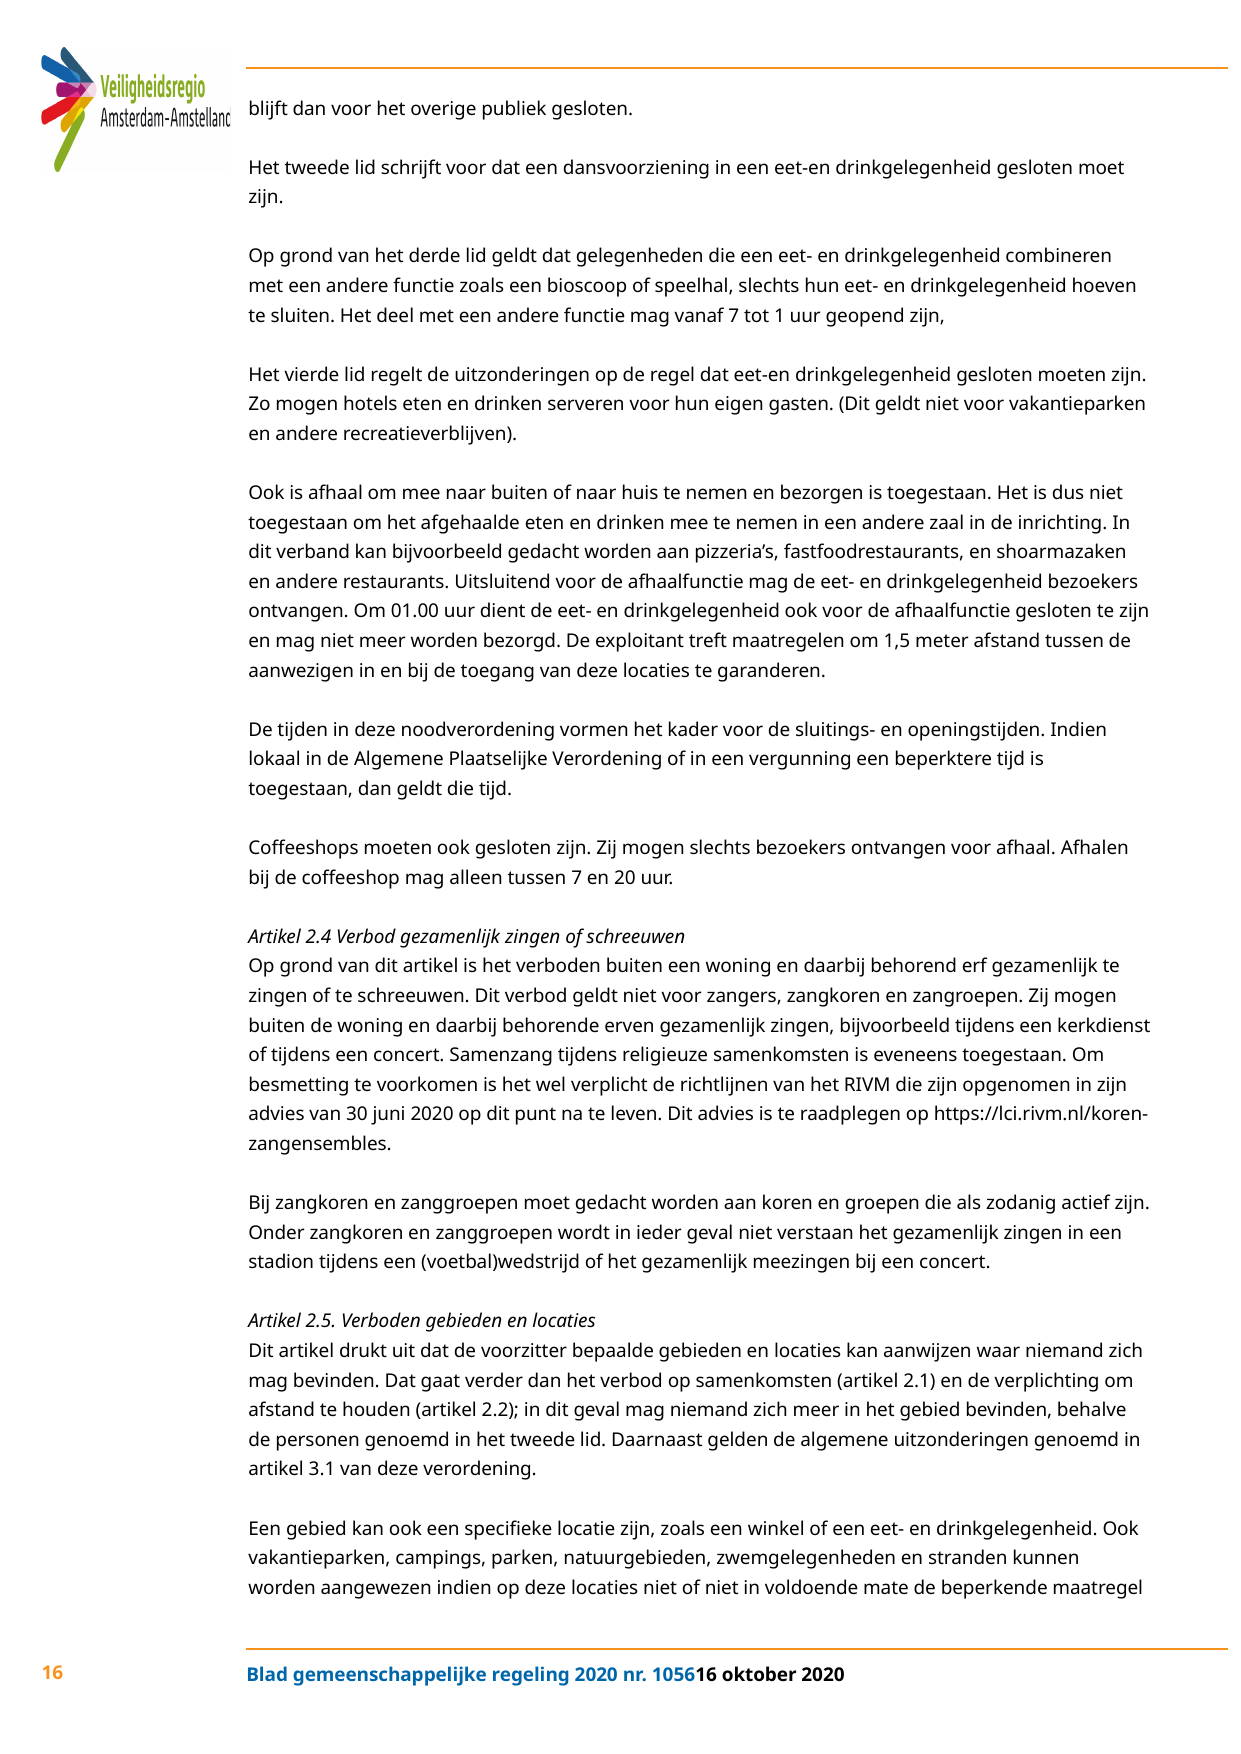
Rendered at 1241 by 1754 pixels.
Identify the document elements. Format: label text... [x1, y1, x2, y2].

text Coffeeshops moeten ook gesloten zijn. Zij mogen slechts bezoekers ontvangen voor afhaal. Afhalen bij de coffeeshop mag alleen tussen 7 en 20 uur. [248, 834, 1152, 890]
text Dit artikel drukt uit dat de voorzitter bepaalde gebieden en locaties kan aanwijzen waar niemand zich mag bevinden. Dat gaat verder dan het verbod op samenkomsten (artikel 2.1) en de verplichting om afstand te houden (artikel 2.2); in dit geval mag niemand zich meer in het gebied bevinden, behalve de personen genoemd in het tweede lid. Daarnaast gelden de algemene uitzonderingen genoemd in artikel 3.1 van deze verordening. [248, 1337, 1152, 1481]
text Op grond van het derde lid geldt dat gelegenheden die een eet- en drinkgelegenheid combineren met een andere functie zoals een bioscoop of speelhal, slechts hun eet- en drinkgelegenheid hoeven te sluiten. Het deel met een andere functie mag vanaf 7 tot 1 uur geopend zijn, [248, 243, 1152, 328]
text Artikel 2.5. Verboden gebieden en locaties [248, 1308, 1152, 1333]
text Het vierde lid regelt de uitzonderingen op de regel dat eet-en drinkgelegenheid gesloten moeten zijn. Zo mogen hotels eten en drinken serveren voor hun eigen gasten. (Dit geldt niet voor vakantieparken en andere recreatieverblijven). [248, 361, 1152, 446]
text blijft dan voor het overige publiek gesloten. [248, 95, 1152, 121]
picture [41, 47, 231, 172]
text Bij zangkoren en zanggroepen moet gedacht worden aan koren en groepen die als zodanig actief zijn. Onder zangkoren en zanggroepen wordt in ieder geval niet verstaan het gezamenlijk zingen in een stadion tijdens een (voetbal)wedstrijd of het gezamenlijk meezingen bij een concert. [248, 1189, 1152, 1274]
text De tijden in deze noodverordening vormen het kader voor de sluitings- en openingstijden. Indien lokaal in de Algemene Plaatselijke Verordening of in een vergunning een beperktere tijd is toegestaan, dan geldt die tijd. [248, 716, 1152, 801]
text Artikel 2.4 Verbod gezamenlijk zingen of schreeuwen [248, 923, 1152, 949]
text Op grond van dit artikel is het verboden buiten een woning en daarbij behorend erf gezamenlijk te zingen of te schreeuwen. Dit verbod geldt niet voor zangers, zangkoren en zangroepen. Zij mogen buiten de woning en daarbij behorende erven gezamenlijk zingen, bijvoorbeeld tijdens een kerkdienst of tijdens een concert. Samenzang tijdens religieuze samenkomsten is eveneens toegestaan. Om besmetting te voorkomen is het wel verplicht de richtlijnen van het RIVM die zijn opgenomen in zijn advies van 30 juni 2020 op dit punt na te leven. Dit advies is te raadplegen op https://lci.rivm.nl/koren-zangensembles. [248, 953, 1152, 1156]
text Een gebied kan ook een specifieke locatie zijn, zoals een winkel of een eet- en drinkgelegenheid. Ook vakantieparken, campings, parken, natuurgebieden, zwemgelegenheden en stranden kunnen worden aangewezen indien op deze locaties niet of niet in voldoende mate de beperkende maatregel [248, 1515, 1152, 1600]
text Het tweede lid schrijft voor dat een dansvoorziening in een eet-en drinkgelegenheid gesloten moet zijn. [248, 154, 1152, 209]
text Ook is afhaal om mee naar buiten of naar huis te nemen en bezorgen is toegestaan. Het is dus niet toegestaan om het afgehaalde eten en drinken mee te nemen in een andere zaal in de inrichting. In dit verband kan bijvoorbeeld gedacht worden aan pizzeria’s, fastfoodrestaurants, en shoarmazaken en andere restaurants. Uitsluitend voor de afhaalfunctie mag de eet- en drinkgelegenheid bezoekers ontvangen. Om 01.00 uur dient de eet- en drinkgelegenheid ook voor de afhaalfunctie gesloten te zijn en mag niet meer worden bezorgd. De exploitant treft maatregelen om 1,5 meter afstand tussen de aanwezigen in en bij de toegang van deze locaties te garanderen. [248, 479, 1152, 683]
